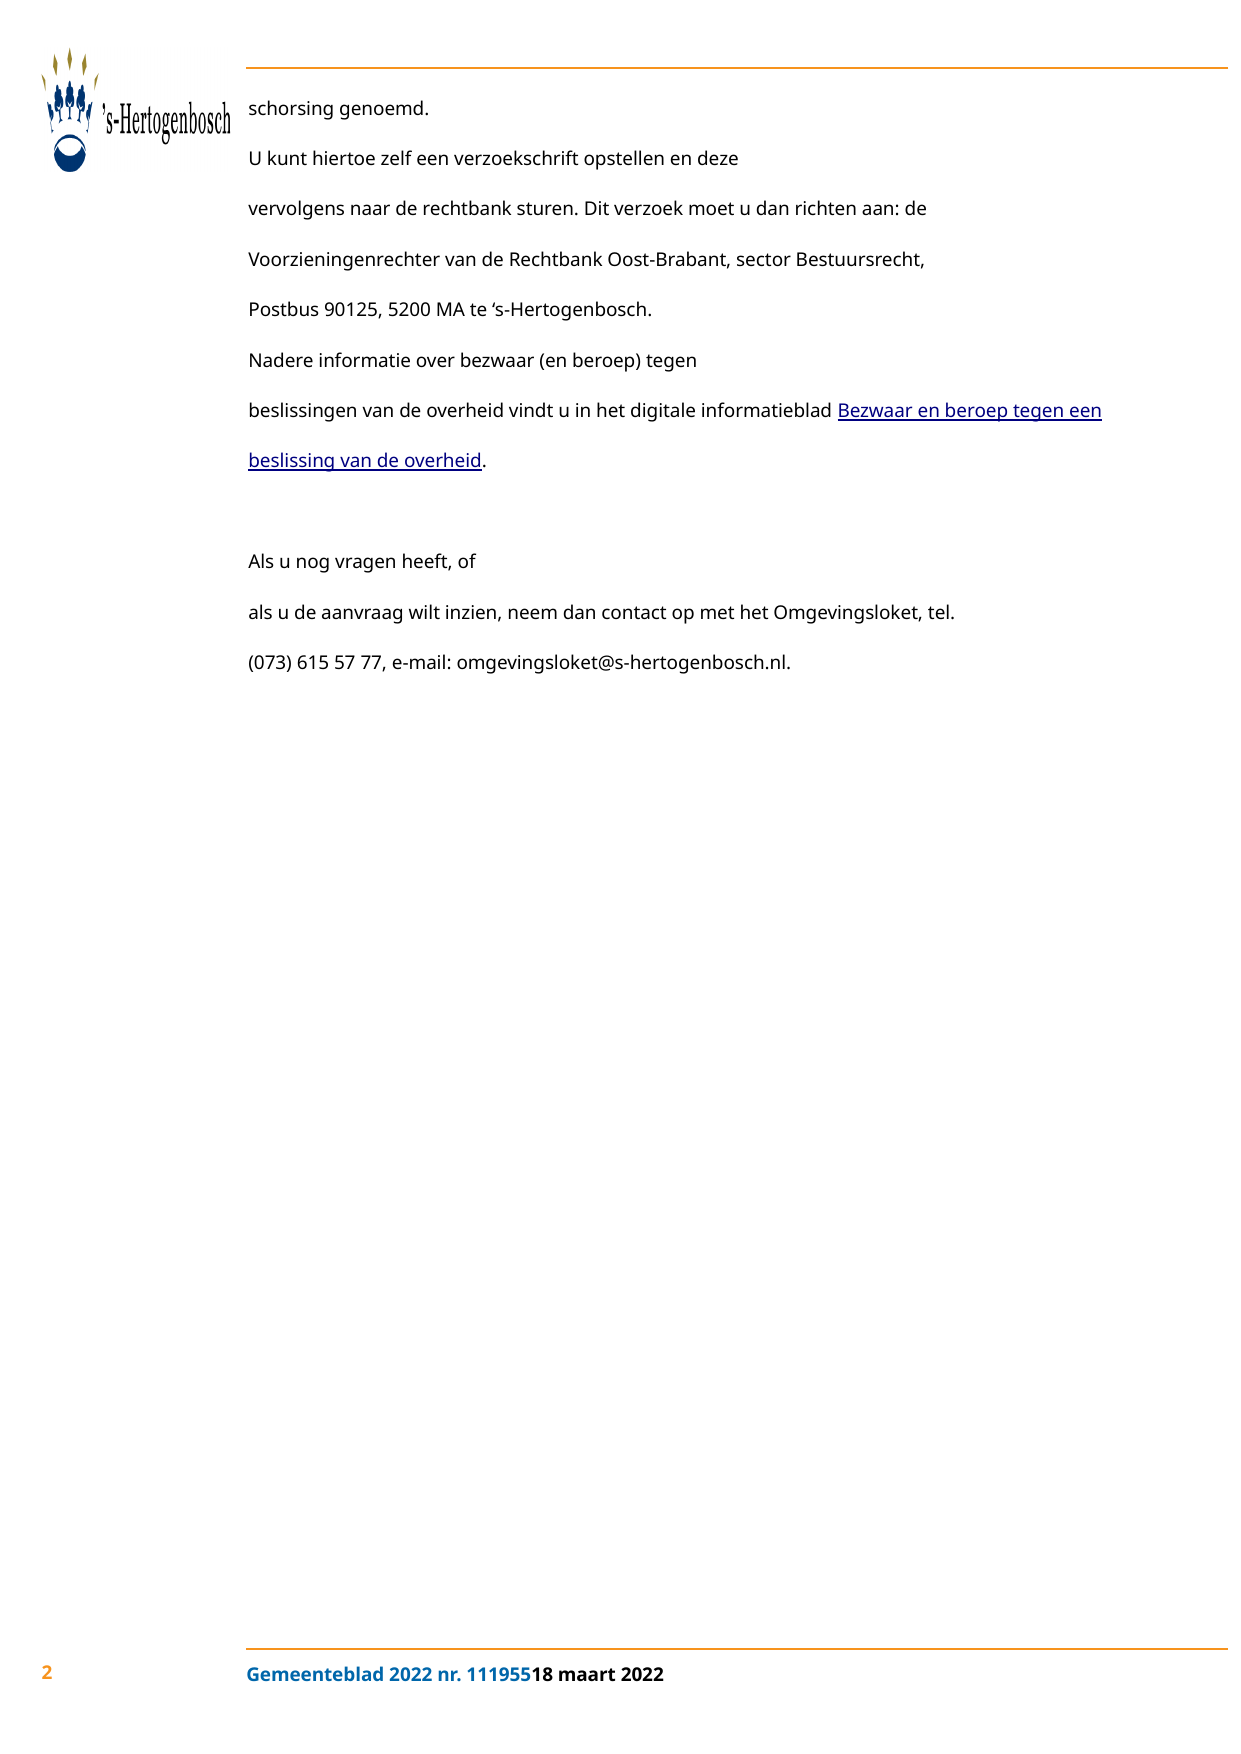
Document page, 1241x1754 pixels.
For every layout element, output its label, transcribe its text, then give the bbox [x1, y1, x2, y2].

text beslissing van de overheid. [248, 448, 1152, 473]
text als u de aanvraag wilt inzien, neem dan contact op met het Omgevingsloket, tel. [248, 599, 1152, 625]
picture [41, 47, 231, 172]
text Voorzieningenrechter van de Rechtbank Oost-Brabant, sector Bestuursrecht, [248, 246, 1152, 272]
text Postbus 90125, 5200 MA te ‘s-Hertogenbosch. [248, 296, 1152, 322]
text beslissingen van de overheid vindt u in het digitale informatieblad Bezwaar en beroep tegen een [248, 397, 1152, 423]
text vervolgens naar de rechtbank sturen. Dit verzoek moet u dan richten aan: de [248, 196, 1152, 221]
text (073) 615 57 77, e-mail: omgevingsloket@s-hertogenbosch.nl. [248, 649, 1152, 675]
text schorsing genoemd. [248, 95, 1152, 121]
text Nadere informatie over bezwaar (en beroep) tegen [248, 347, 1152, 373]
text U kunt hiertoe zelf een verzoekschrift opstellen en deze [248, 145, 1152, 171]
text Als u nog vragen heeft, of [248, 548, 1152, 574]
